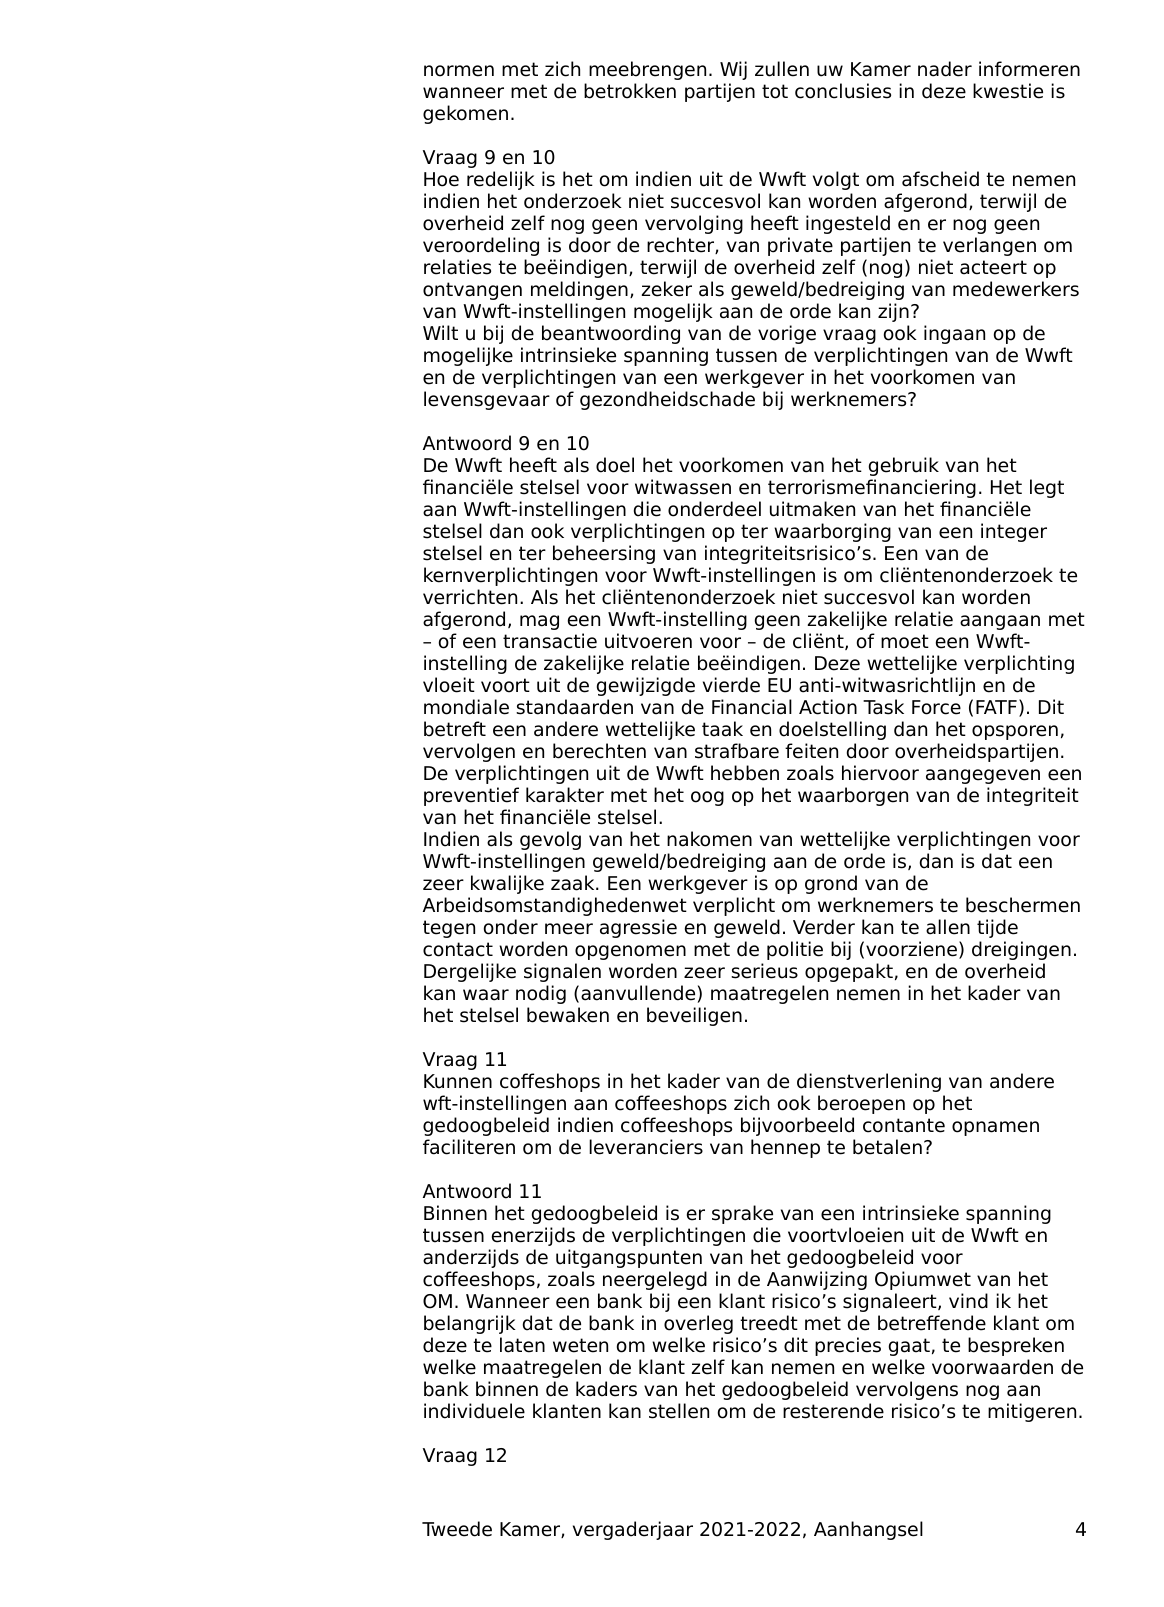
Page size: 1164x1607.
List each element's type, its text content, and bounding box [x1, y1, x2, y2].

text Vraag 9 en 10 [422, 147, 1087, 169]
text Vraag 12 [422, 1445, 1087, 1467]
text Antwoord 9 en 10 [422, 433, 1087, 455]
text Indien als gevolg van het nakomen van wettelijke verplichtingen voor Wwft-instellingen geweld/bedreiging aan de orde is, dan is dat een zeer kwalijke zaak. Een werkgever is op grond van de Arbeidsomstandighedenwet verplicht om werknemers te beschermen tegen onder meer agressie en geweld. Verder kan te allen tijde contact worden opgenomen met de politie bij (voorziene) dreigingen. Dergelijke signalen worden zeer serieus opgepakt, en de overheid kan waar nodig (aanvullende) maatregelen nemen in het kader van het stelsel bewaken en beveiligen. [422, 829, 1087, 1027]
text normen met zich meebrengen. Wij zullen uw Kamer nader informeren wanneer met de betrokken partijen tot conclusies in deze kwestie is gekomen. [422, 59, 1087, 125]
text De Wwft heeft als doel het voorkomen van het gebruik van het financiële stelsel voor witwassen en terrorismefinanciering. Het legt aan Wwft-instellingen die onderdeel uitmaken van het financiële stelsel dan ook verplichtingen op ter waarborging van een integer stelsel en ter beheersing van integriteitsrisico’s. Een van de kernverplichtingen voor Wwft-instellingen is om cliëntenonderzoek te verrichten. Als het cliëntenonderzoek niet succesvol kan worden afgerond, mag een Wwft-instelling geen zakelijke relatie aangaan met – of een transactie uitvoeren voor – de cliënt, of moet een Wwft-instelling de zakelijke relatie beëindigen. Deze wettelijke verplichting vloeit voort uit de gewijzigde vierde EU anti-witwasrichtlijn en de mondiale standaarden van de Financial Action Task Force (FATF). Dit betreft een andere wettelijke taak en doelstelling dan het opsporen, vervolgen en berechten van strafbare feiten door overheidspartijen. De verplichtingen uit de Wwft hebben zoals hiervoor aangegeven een preventief karakter met het oog op het waarborgen van de integriteit van het financiële stelsel. [422, 455, 1087, 829]
text Vraag 11 [422, 1049, 1087, 1071]
text Kunnen coffeshops in het kader van de dienstverlening van andere wft-instellingen aan coffeeshops zich ook beroepen op het gedoogbeleid indien coffeeshops bijvoorbeeld contante opnamen faciliteren om de leveranciers van hennep te betalen? [422, 1071, 1087, 1159]
text Antwoord 11 [422, 1181, 1087, 1203]
text Binnen het gedoogbeleid is er sprake van een intrinsieke spanning tussen enerzijds de verplichtingen die voortvloeien uit de Wwft en anderzijds de uitgangspunten van het gedoogbeleid voor coffeeshops, zoals neergelegd in de Aanwijzing Opiumwet van het OM. Wanneer een bank bij een klant risico’s signaleert, vind ik het belangrijk dat de bank in overleg treedt met de betreffende klant om deze te laten weten om welke risico’s dit precies gaat, te bespreken welke maatregelen de klant zelf kan nemen en welke voorwaarden de bank binnen de kaders van het gedoogbeleid vervolgens nog aan individuele klanten kan stellen om de resterende risico’s te mitigeren. [422, 1203, 1087, 1423]
text Wilt u bij de beantwoording van de vorige vraag ook ingaan op de mogelijke intrinsieke spanning tussen de verplichtingen van de Wwft en de verplichtingen van een werkgever in het voorkomen van levensgevaar of gezondheidschade bij werknemers? [422, 323, 1087, 411]
text Hoe redelijk is het om indien uit de Wwft volgt om afscheid te nemen indien het onderzoek niet succesvol kan worden afgerond, terwijl de overheid zelf nog geen vervolging heeft ingesteld en er nog geen veroordeling is door de rechter, van private partijen te verlangen om relaties te beëindigen, terwijl de overheid zelf (nog) niet acteert op ontvangen meldingen, zeker als geweld/bedreiging van medewerkers van Wwft-instellingen mogelijk aan de orde kan zijn? [422, 169, 1087, 323]
